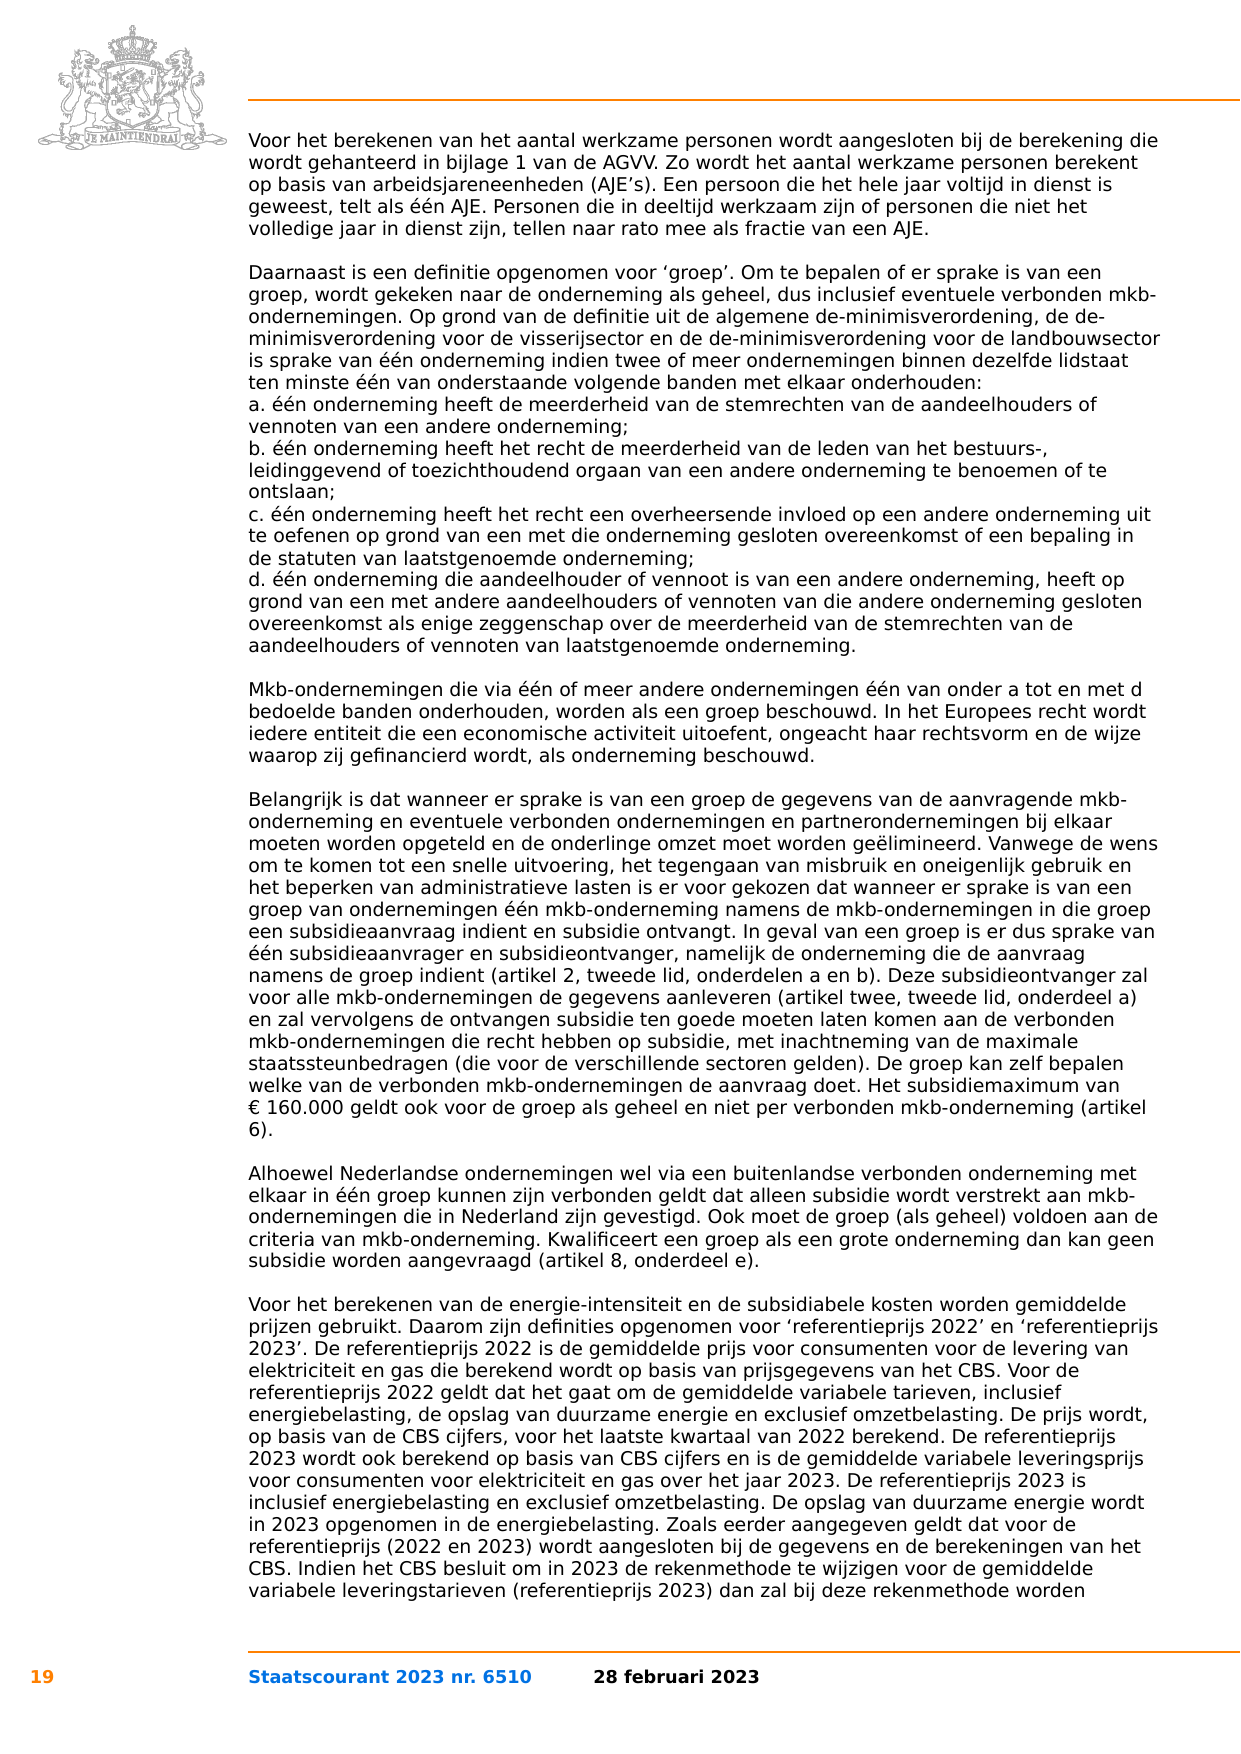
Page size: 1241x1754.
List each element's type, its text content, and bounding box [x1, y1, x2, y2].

text c. één onderneming heeft het recht een overheersende invloed op een andere onderneming uit te oefenen op grond van een met die onderneming gesloten overeenkomst of een bepaling in de statuten van laatstgenoemde onderneming; [248, 503, 1163, 569]
text Alhoewel Nederlandse ondernemingen wel via een buitenlandse verbonden onderneming met elkaar in één groep kunnen zijn verbonden geldt dat alleen subsidie wordt verstrekt aan mkb-ondernemingen die in Nederland zijn gevestigd. Ook moet de groep (als geheel) voldoen aan de criteria van mkb-onderneming. Kwalificeert een groep als een grote onderneming dan kan geen subsidie worden aangevraagd (artikel 8, onderdeel e). [248, 1162, 1163, 1272]
text b. één onderneming heeft het recht de meerderheid van de leden van het bestuurs-, leidinggevend of toezichthoudend orgaan van een andere onderneming te benoemen of te ontslaan; [248, 437, 1163, 503]
text Voor het berekenen van de energie-intensiteit en de subsidiabele kosten worden gemiddelde prijzen gebruikt. Daarom zijn definities opgenomen voor ‘referentieprijs 2022’ en ‘referentieprijs 2023’. De referentieprijs 2022 is de gemiddelde prijs voor consumenten voor de levering van elektriciteit en gas die berekend wordt op basis van prijsgegevens van het CBS. Voor de referentieprijs 2022 geldt dat het gaat om de gemiddelde variabele tarieven, inclusief energiebelasting, de opslag van duurzame energie en exclusief omzetbelasting. De prijs wordt, op basis van de CBS cijfers, voor het laatste kwartaal van 2022 berekend. De referentieprijs 2023 wordt ook berekend op basis van CBS cijfers en is de gemiddelde variabele leveringsprijs voor consumenten voor elektriciteit en gas over het jaar 2023. De referentieprijs 2023 is inclusief energiebelasting en exclusief omzetbelasting. De opslag van duurzame energie wordt in 2023 opgenomen in de energiebelasting. Zoals eerder aangegeven geldt dat voor de referentieprijs (2022 en 2023) wordt aangesloten bij de gegevens en de berekeningen van het CBS. Indien het CBS besluit om in 2023 de rekenmethode te wijzigen voor de gemiddelde variabele leveringstarieven (referentieprijs 2023) dan zal bij deze rekenmethode worden [248, 1294, 1163, 1602]
picture [38, 25, 227, 150]
text Belangrijk is dat wanneer er sprake is van een groep de gegevens van de aanvragende mkb-onderneming en eventuele verbonden ondernemingen en partnerondernemingen bij elkaar moeten worden opgeteld en de onderlinge omzet moet worden geëlimineerd. Vanwege de wens om te komen tot een snelle uitvoering, het tegengaan van misbruik en oneigenlijk gebruik en het beperken van administratieve lasten is er voor gekozen dat wanneer er sprake is van een groep van ondernemingen één mkb-onderneming namens de mkb-ondernemingen in die groep een subsidieaanvraag indient en subsidie ontvangt. In geval van een groep is er dus sprake van één subsidieaanvrager en subsidieontvanger, namelijk de onderneming die de aanvraag namens de groep indient (artikel 2, tweede lid, onderdelen a en b). Deze subsidieontvanger zal voor alle mkb-ondernemingen de gegevens aanleveren (artikel twee, tweede lid, onderdeel a) en zal vervolgens de ontvangen subsidie ten goede moeten laten komen aan de verbonden mkb-ondernemingen die recht hebben op subsidie, met inachtneming van de maximale staatssteunbedragen (die voor de verschillende sectoren gelden). De groep kan zelf bepalen welke van de verbonden mkb-ondernemingen de aanvraag doet. Het subsidiemaximum van € 160.000 geldt ook voor de groep als geheel en niet per verbonden mkb-onderneming (artikel 6). [248, 789, 1163, 1141]
text d. één onderneming die aandeelhouder of vennoot is van een andere onderneming, heeft op grond van een met andere aandeelhouders of vennoten van die andere onderneming gesloten overeenkomst als enige zeggenschap over de meerderheid van de stemrechten van de aandeelhouders of vennoten van laatstgenoemde onderneming. [248, 569, 1163, 657]
text Mkb-ondernemingen die via één of meer andere ondernemingen één van onder a tot en met d bedoelde banden onderhouden, worden als een groep beschouwd. In het Europees recht wordt iedere entiteit die een economische activiteit uitoefent, ongeacht haar rechtsvorm en de wijze waarop zij gefinancierd wordt, als onderneming beschouwd. [248, 679, 1163, 767]
text Voor het berekenen van het aantal werkzame personen wordt aangesloten bij de berekening die wordt gehanteerd in bijlage 1 van de AGVV. Zo wordt het aantal werkzame personen berekent op basis van arbeidsjareneenheden (AJE’s). Een persoon die het hele jaar voltijd in dienst is geweest, telt als één AJE. Personen die in deeltijd werkzaam zijn of personen die niet het volledige jaar in dienst zijn, tellen naar rato mee als fractie van een AJE. [248, 130, 1163, 240]
text a. één onderneming heeft de meerderheid van de stemrechten van de aandeelhouders of vennoten van een andere onderneming; [248, 393, 1163, 437]
text Daarnaast is een definitie opgenomen voor ‘groep’. Om te bepalen of er sprake is van een groep, wordt gekeken naar de onderneming als geheel, dus inclusief eventuele verbonden mkb-ondernemingen. Op grond van de definitie uit de algemene de-minimisverordening, de de-minimisverordening voor de visserijsector en de de-minimisverordening voor de landbouwsector is sprake van één onderneming indien twee of meer ondernemingen binnen dezelfde lidstaat ten minste één van onderstaande volgende banden met elkaar onderhouden: [248, 262, 1163, 393]
